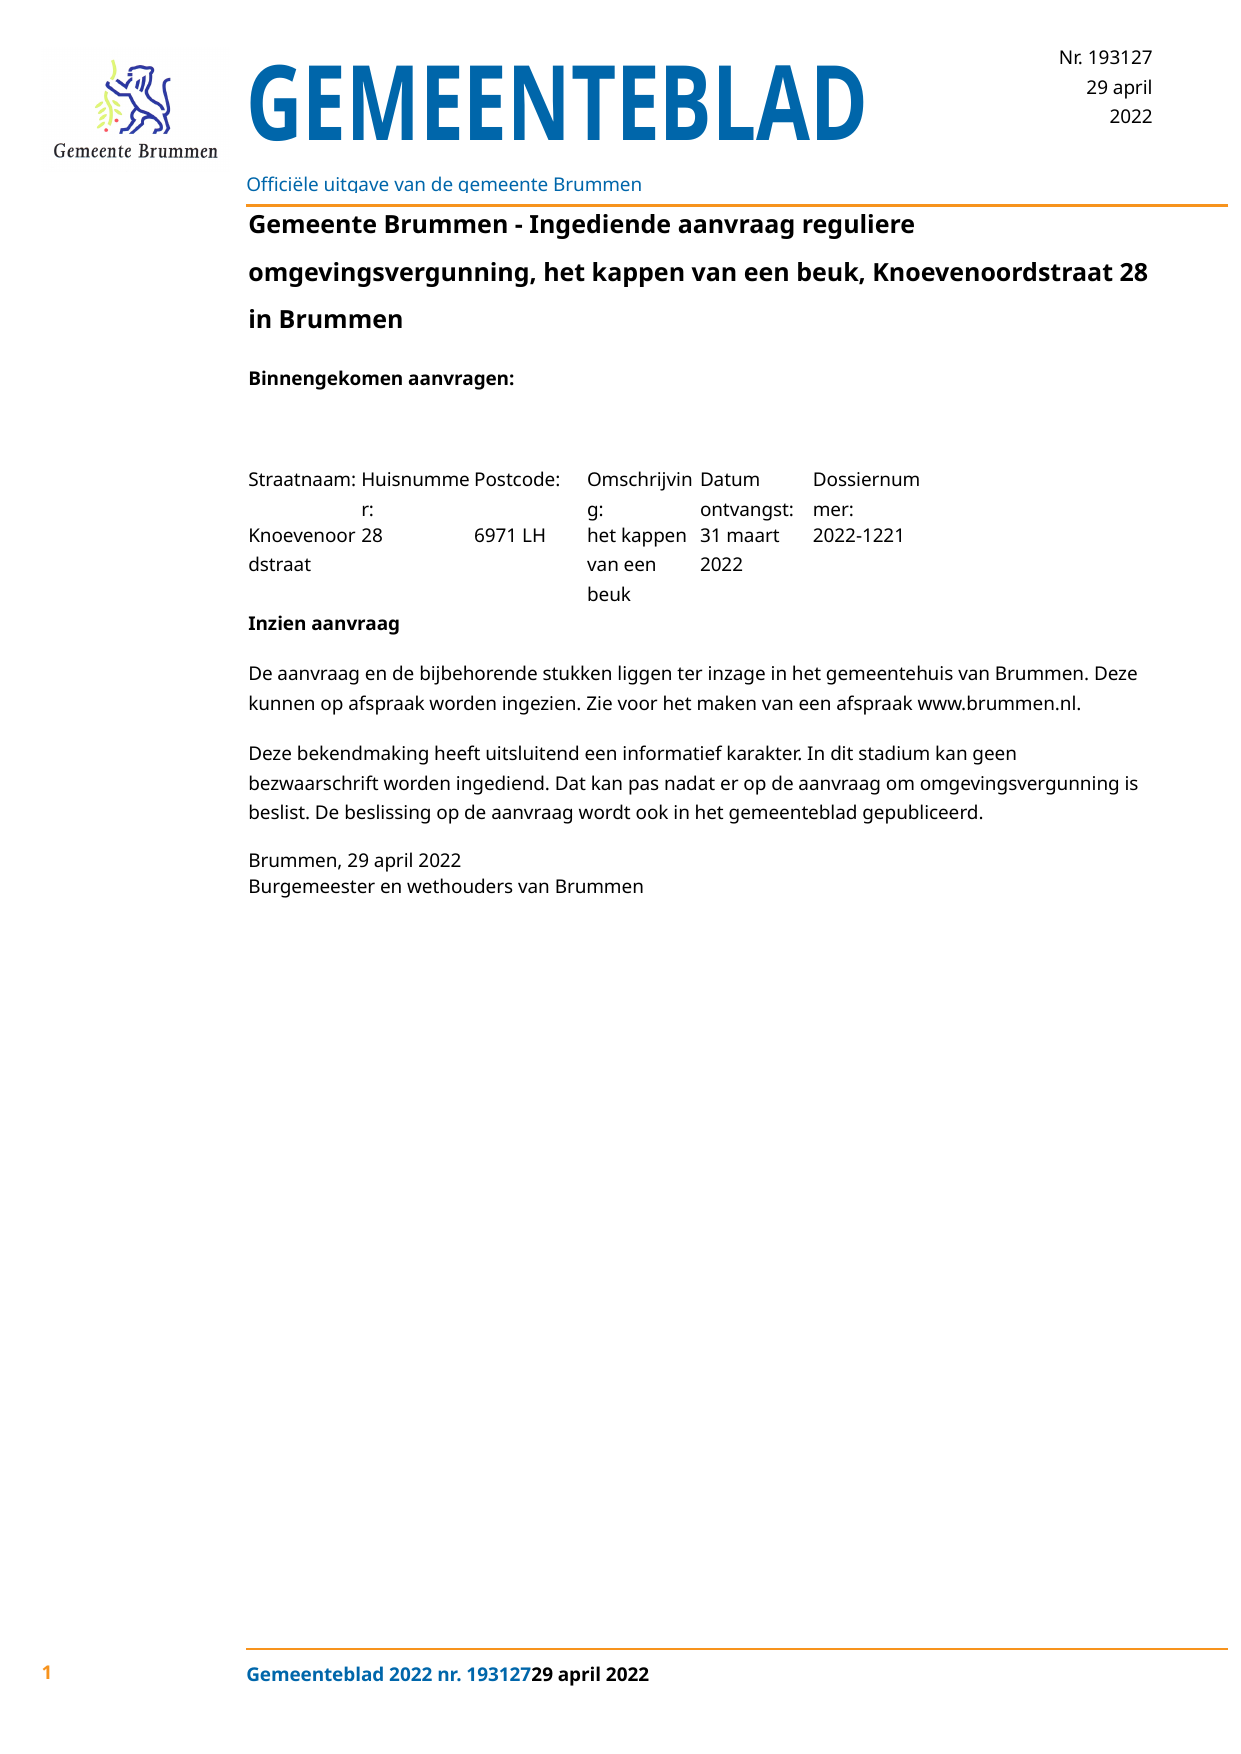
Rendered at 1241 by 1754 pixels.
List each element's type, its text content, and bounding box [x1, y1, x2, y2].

text De aanvraag en de bijbehorende stukken liggen ter inzage in het gemeentehuis van Brummen. Deze kunnen op afspraak worden ingezien. Zie voor het maken van een afspraak www.brummen.nl. [248, 660, 1152, 716]
table_header Straatnaam: [248, 466, 361, 522]
table_cell 31 maart 2022 [700, 522, 813, 607]
table_cell Knoevenoordstraat [248, 522, 361, 607]
text Brummen, 29 april 2022 [248, 847, 1152, 873]
table_header [1039, 466, 1152, 522]
table_cell [926, 522, 1038, 607]
text Burgemeester en wethouders van Brummen [248, 873, 1152, 899]
table_cell 6971 LH [474, 522, 587, 607]
table_header Dossiernummer: [813, 466, 926, 522]
text Inzien aanvraag [248, 610, 1152, 636]
text Deze bekendmaking heeft uitsluitend een informatief karakter. In dit stadium kan geen bezwaarschrift worden ingediend. Dat kan pas nadat er op de aanvraag om omgevingsvergunning is beslist. De beslissing op de aanvraag wordt ook in het gemeenteblad gepubliceerd. [248, 740, 1152, 825]
table_cell 2022-1221 [813, 522, 926, 607]
table_header Postcode: [474, 466, 587, 522]
text Binnengekomen aanvragen: [248, 366, 1152, 391]
table_header Huisnummer: [361, 466, 474, 522]
table_header Datum ontvangst: [700, 466, 813, 522]
table_header Omschrijving: [587, 466, 700, 522]
table_cell 28 [361, 522, 474, 607]
text Gemeente Brummen - Ingediende aanvraag reguliere omgevingsvergunning, het kappen van een beuk, Knoevenoordstraat 28 in Brummen [248, 207, 1152, 336]
table_cell het kappen van een beuk [587, 522, 700, 607]
table_header [926, 466, 1038, 522]
picture [41, 47, 231, 172]
table_cell [1039, 522, 1152, 607]
